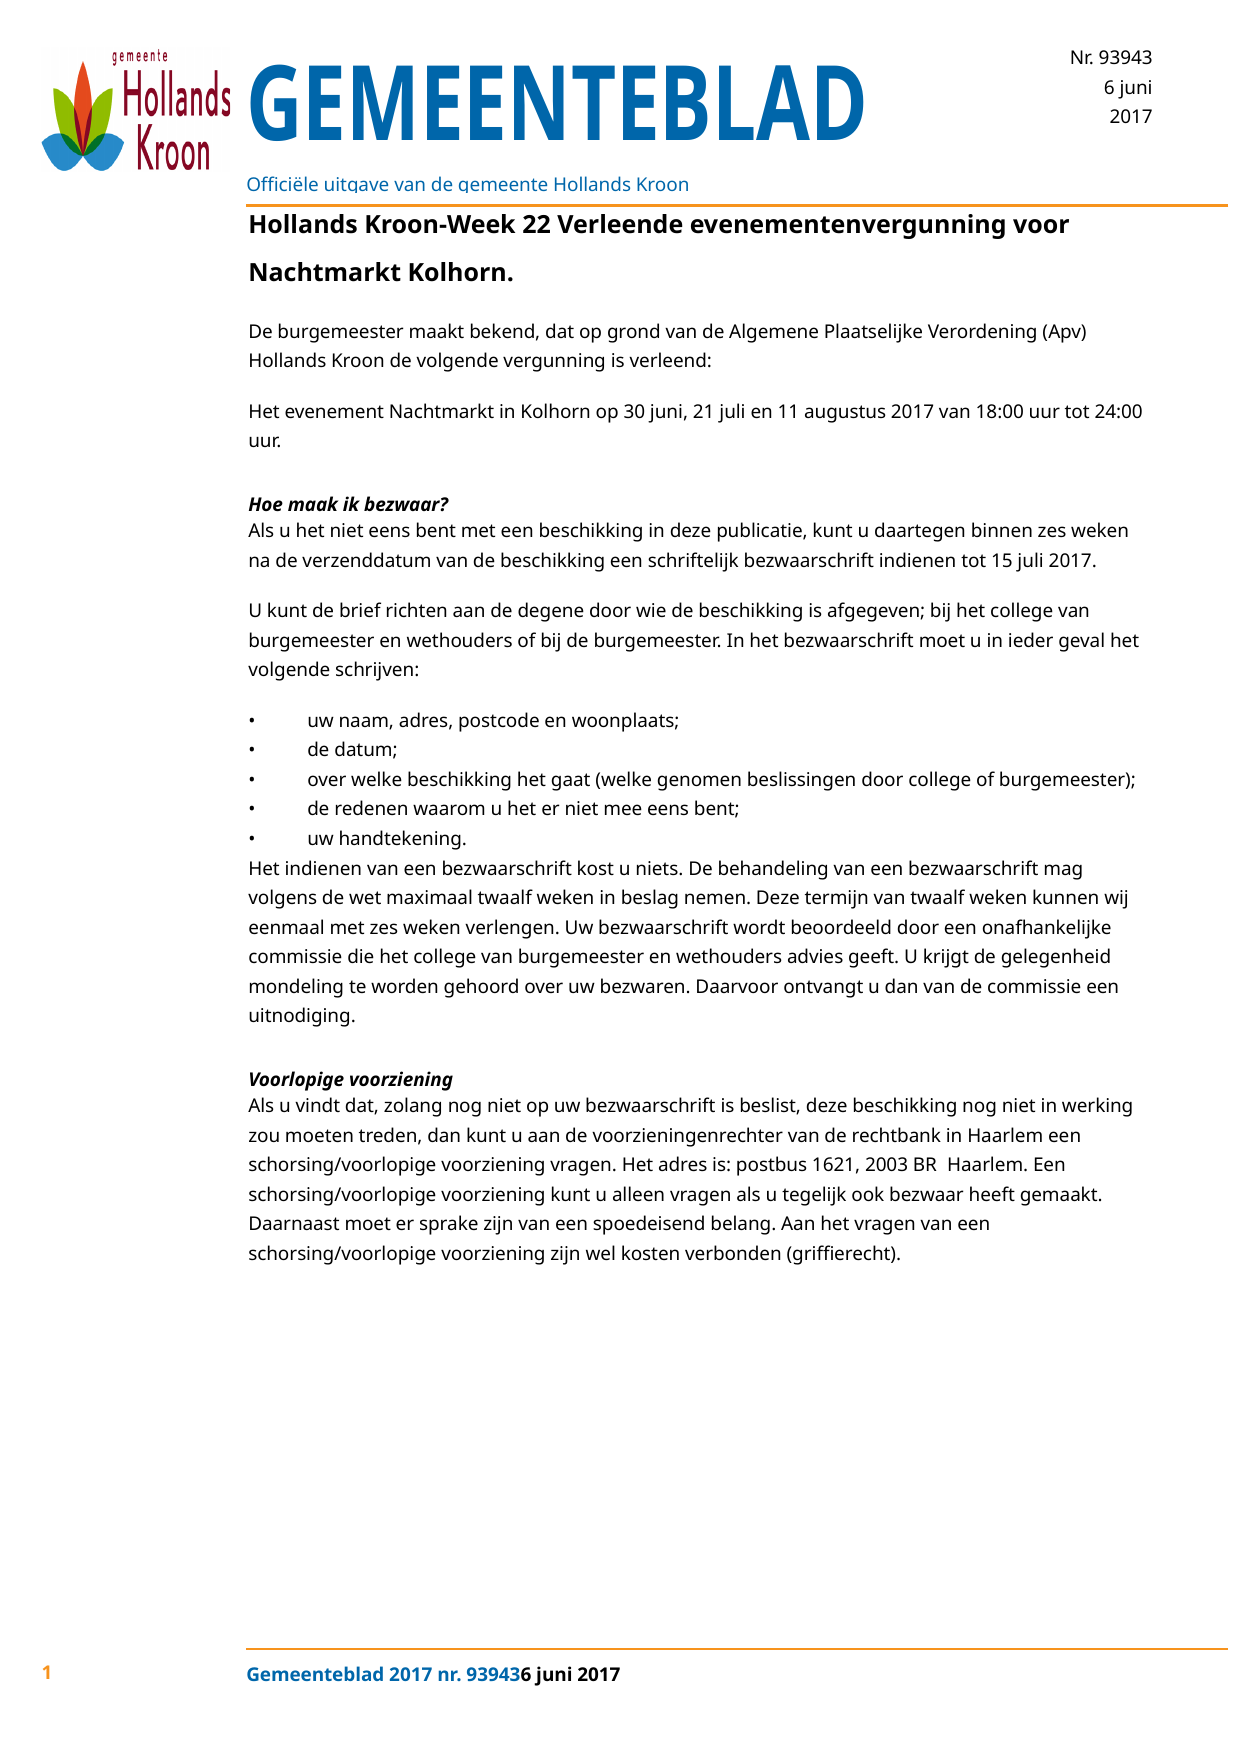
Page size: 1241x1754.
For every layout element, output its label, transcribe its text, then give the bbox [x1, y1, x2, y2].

text Als u vindt dat, zolang nog niet op uw bezwaarschrift is beslist, deze beschikking nog niet in werking zou moeten treden, dan kunt u aan de voorzieningenrechter van de rechtbank in Haarlem een schorsing/voorlopige voorziening vragen. Het adres is: postbus 1621, 2003 BR Haarlem. Een schorsing/voorlopige voorziening kunt u alleen vragen als u tegelijk ook bezwaar heeft gemaakt. Daarnaast moet er sprake zijn van een spoedeisend belang. Aan het vragen van een schorsing/voorlopige voorziening zijn wel kosten verbonden (griffierecht). [248, 1092, 1152, 1266]
text U kunt de brief richten aan de degene door wie de beschikking is afgegeven; bij het college van burgemeester en wethouders of bij de burgemeester. In het bezwaarschrift moet u in ieder geval het volgende schrijven: [248, 597, 1152, 682]
list over welke beschikking het gaat (welke genomen beslissingen door college of burgemeester); [248, 766, 1152, 792]
text Als u het niet eens bent met een beschikking in deze publicatie, kunt u daartegen binnen zes weken na de verzenddatum van de beschikking een schriftelijk bezwaarschrift indienen tot 15 juli 2017. [248, 517, 1152, 572]
list de redenen waarom u het er niet mee eens bent; [248, 796, 1152, 821]
text De burgemeester maakt bekend, dat op grond van de Algemene Plaatselijke Verordening (Apv) Hollands Kroon de volgende vergunning is verleend: [248, 318, 1152, 373]
text Het indienen van een bezwaarschrift kost u niets. De behandeling van een bezwaarschrift mag volgens de wet maximaal twaalf weken in beslag nemen. Deze termijn van twaalf weken kunnen wij eenmaal met zes weken verlengen. Uw bezwaarschrift wordt beoordeeld door een onafhankelijke commissie die het college van burgemeester en wethouders advies geeft. U krijgt de gelegenheid mondeling te worden gehoord over uw bezwaren. Daarvoor ontvangt u dan van de commissie een uitnodiging. [248, 855, 1152, 1028]
text Het evenement Nachtmarkt in Kolhorn op 30 juni, 21 juli en 11 augustus 2017 van 18:00 uur tot 24:00 uur. [248, 398, 1152, 453]
text Hoe maak ik bezwaar? [248, 491, 1152, 517]
list uw naam, adres, postcode en woonplaats; [248, 707, 1152, 732]
picture [41, 47, 231, 172]
list uw handtekening. [248, 825, 1152, 851]
text Hollands Kroon-Week 22 Verleende evenementenvergunning voor Nachtmarkt Kolhorn. [248, 207, 1152, 288]
text Voorlopige voorziening [248, 1067, 1152, 1092]
list de datum; [248, 736, 1152, 762]
